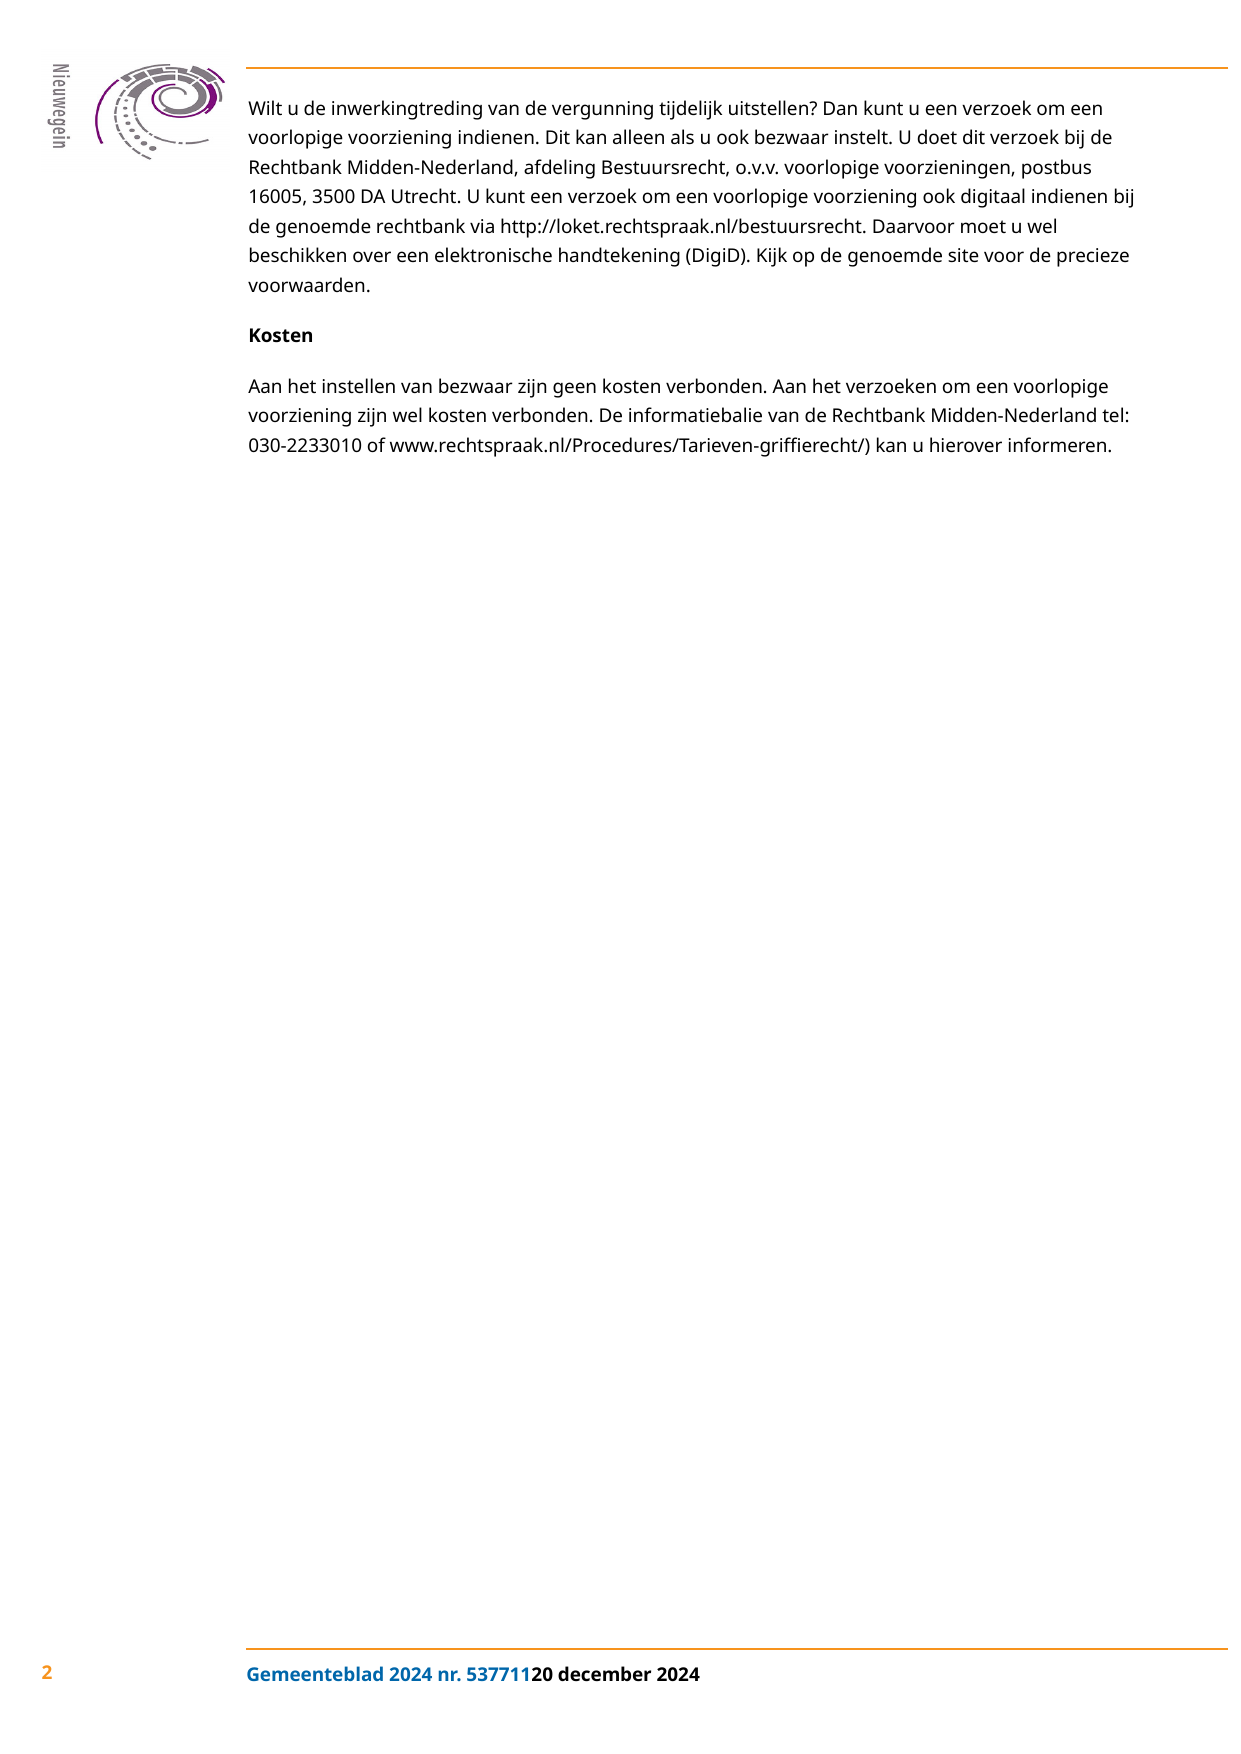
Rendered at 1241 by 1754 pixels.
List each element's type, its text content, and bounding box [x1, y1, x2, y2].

picture [41, 47, 231, 172]
text Kosten [248, 323, 1152, 348]
text Wilt u de inwerkingtreding van de vergunning tijdelijk uitstellen? Dan kunt u een verzoek om een voorlopige voorziening indienen. Dit kan alleen als u ook bezwaar instelt. U doet dit verzoek bij de Rechtbank Midden-Nederland, afdeling Bestuursrecht, o.v.v. voorlopige voorzieningen, postbus 16005, 3500 DA Utrecht. U kunt een verzoek om een voorlopige voorziening ook digitaal indienen bij de genoemde rechtbank via http://loket.rechtspraak.nl/bestuursrecht. Daarvoor moet u wel beschikken over een elektronische handtekening (DigiD). Kijk op de genoemde site voor de precieze voorwaarden. [248, 95, 1152, 298]
text Aan het instellen van bezwaar zijn geen kosten verbonden. Aan het verzoeken om een voorlopige voorziening zijn wel kosten verbonden. De informatiebalie van de Rechtbank Midden-Nederland tel: 030-2233010 of www.rechtspraak.nl/Procedures/Tarieven-griffierecht/) kan u hierover informeren. [248, 373, 1152, 458]
